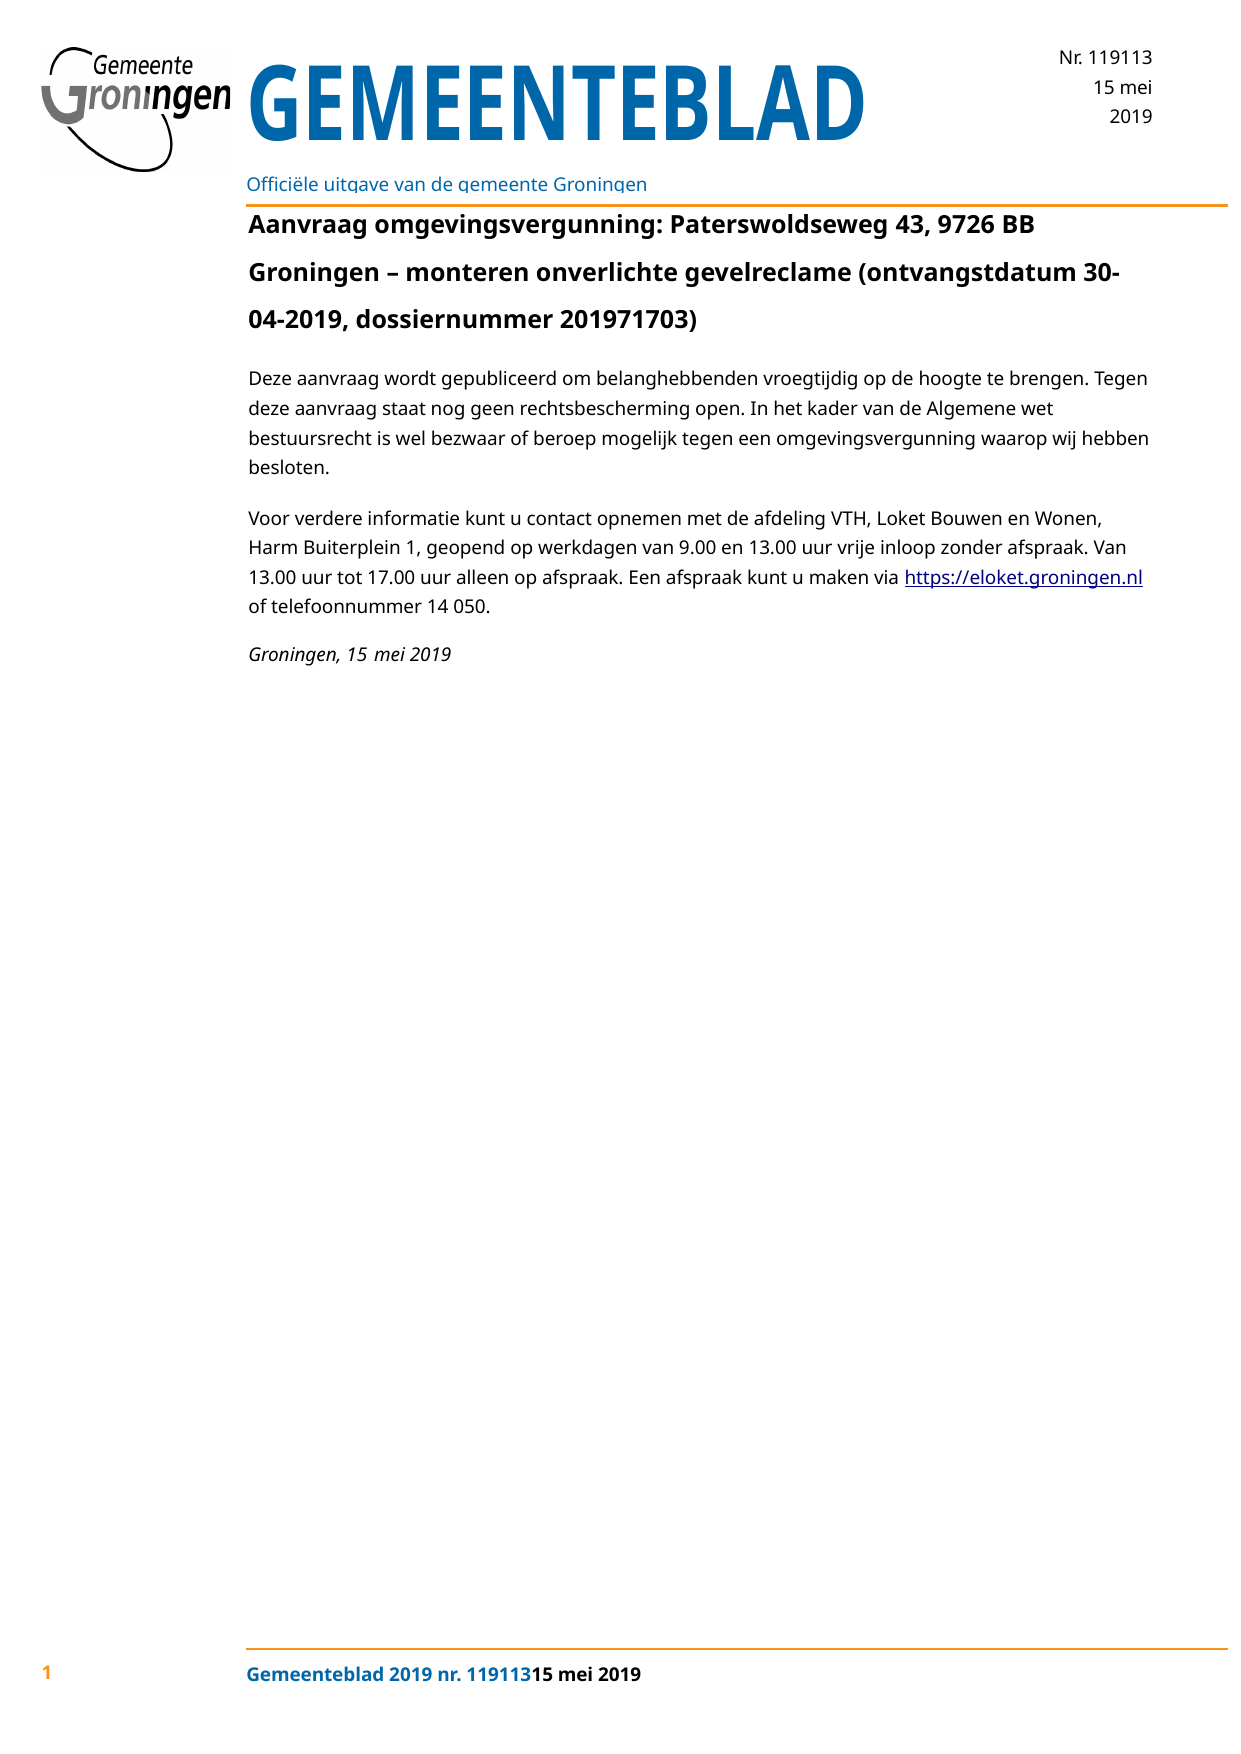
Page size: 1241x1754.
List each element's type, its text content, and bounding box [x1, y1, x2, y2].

picture [41, 47, 231, 172]
text Deze aanvraag wordt gepubliceerd om belanghebbenden vroegtijdig op de hoogte te brengen. Tegen deze aanvraag staat nog geen rechtsbescherming open. In het kader van de Algemene wet bestuursrecht is wel bezwaar of beroep mogelijk tegen een omgevingsvergunning waarop wij hebben besloten. [248, 366, 1152, 480]
text Aanvraag omgevingsvergunning: Paterswoldseweg 43, 9726 BB Groningen – monteren onverlichte gevelreclame (ontvangstdatum 30-04-2019, dossiernummer 201971703) [248, 207, 1152, 336]
text Groningen, 15 mei 2019 [248, 641, 1152, 667]
text Voor verdere informatie kunt u contact opnemen met de afdeling VTH, Loket Bouwen en Wonen, Harm Buiterplein 1, geopend op werkdagen van 9.00 en 13.00 uur vrije inloop zonder afspraak. Van 13.00 uur tot 17.00 uur alleen op afspraak. Een afspraak kunt u maken via https://eloket.groningen.nl of telefoonnummer 14 050. [248, 505, 1152, 619]
